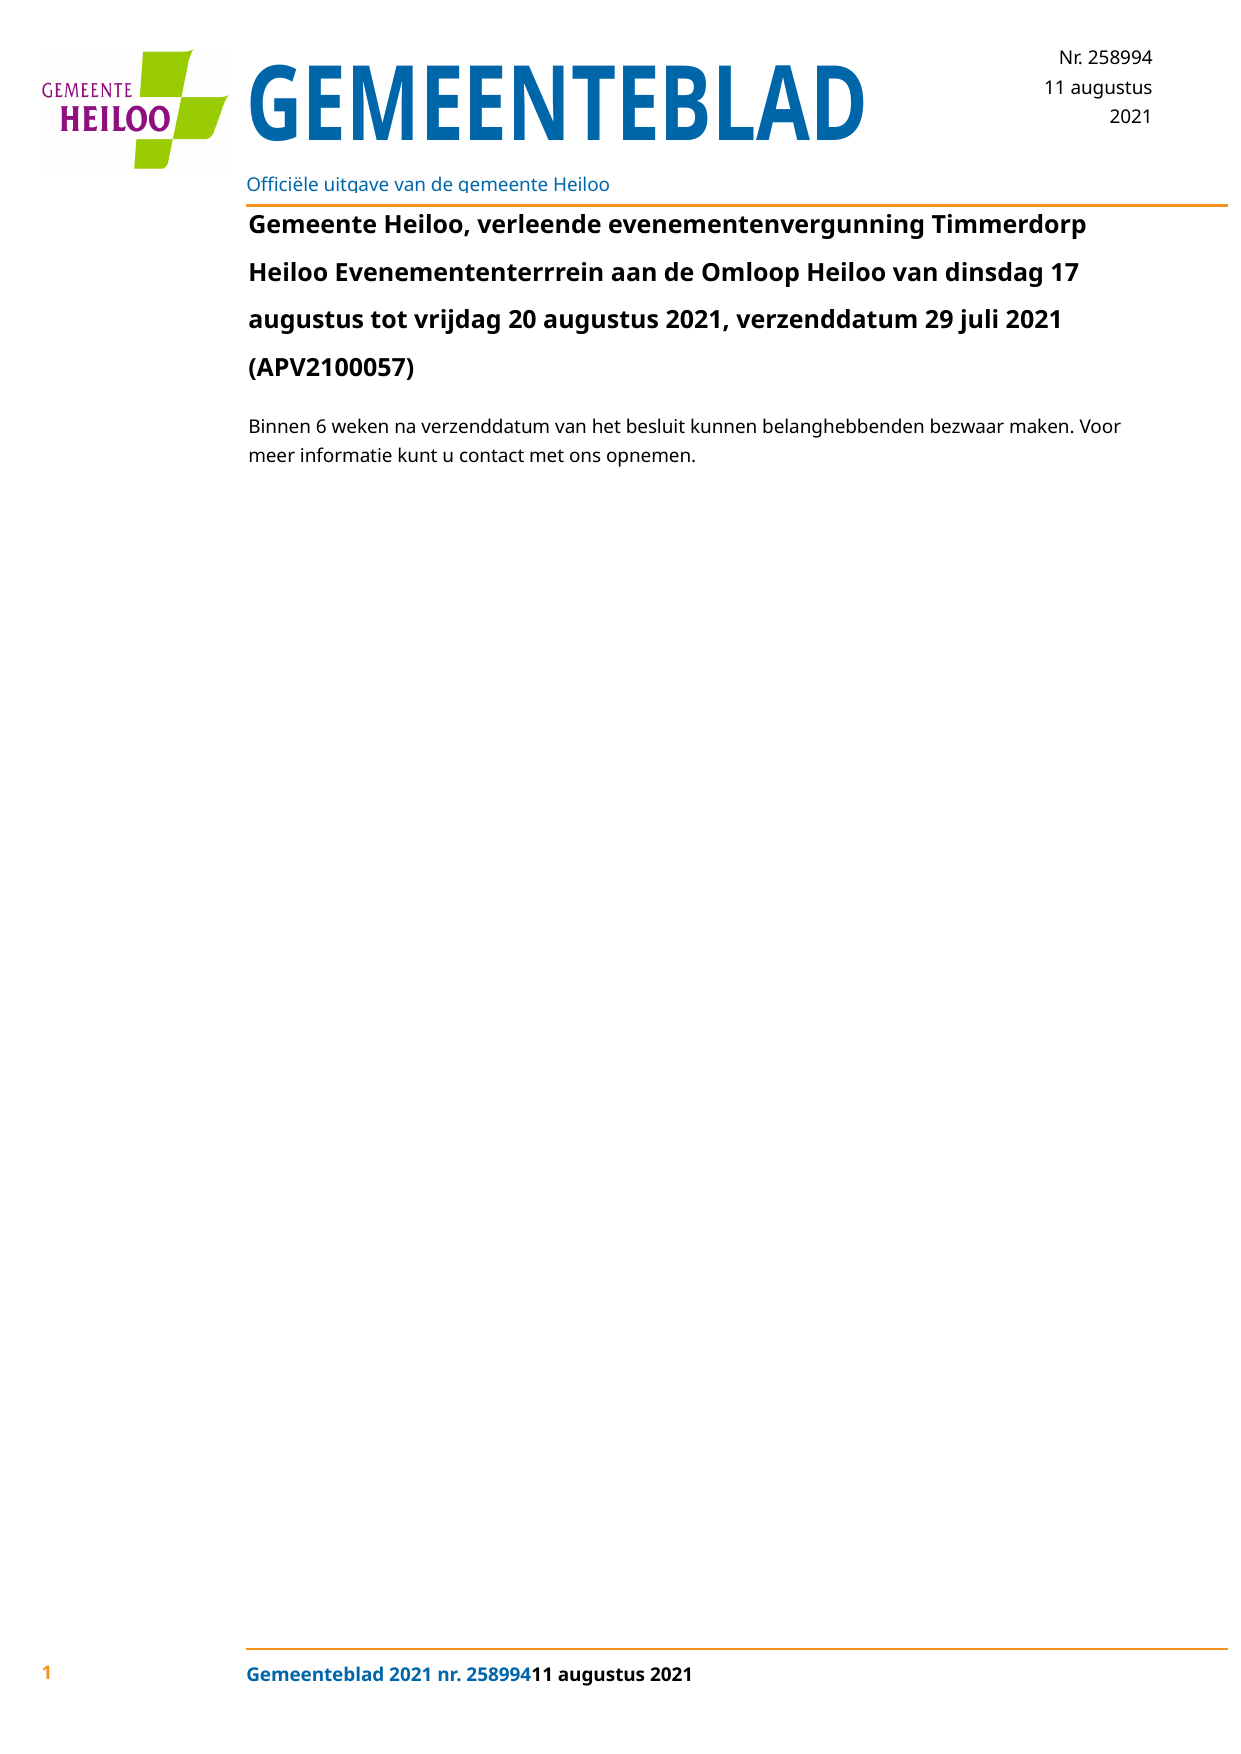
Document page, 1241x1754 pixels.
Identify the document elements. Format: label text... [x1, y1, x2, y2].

text Binnen 6 weken na verzenddatum van het besluit kunnen belanghebbenden bezwaar maken. Voor meer informatie kunt u contact met ons opnemen. [248, 413, 1152, 468]
text Gemeente Heiloo, verleende evenementenvergunning Timmerdorp Heiloo Evenemententerrrein aan de Omloop Heiloo van dinsdag 17 augustus tot vrijdag 20 augustus 2021, verzenddatum 29 juli 2021 (APV2100057) [248, 207, 1152, 384]
picture [41, 47, 231, 172]
